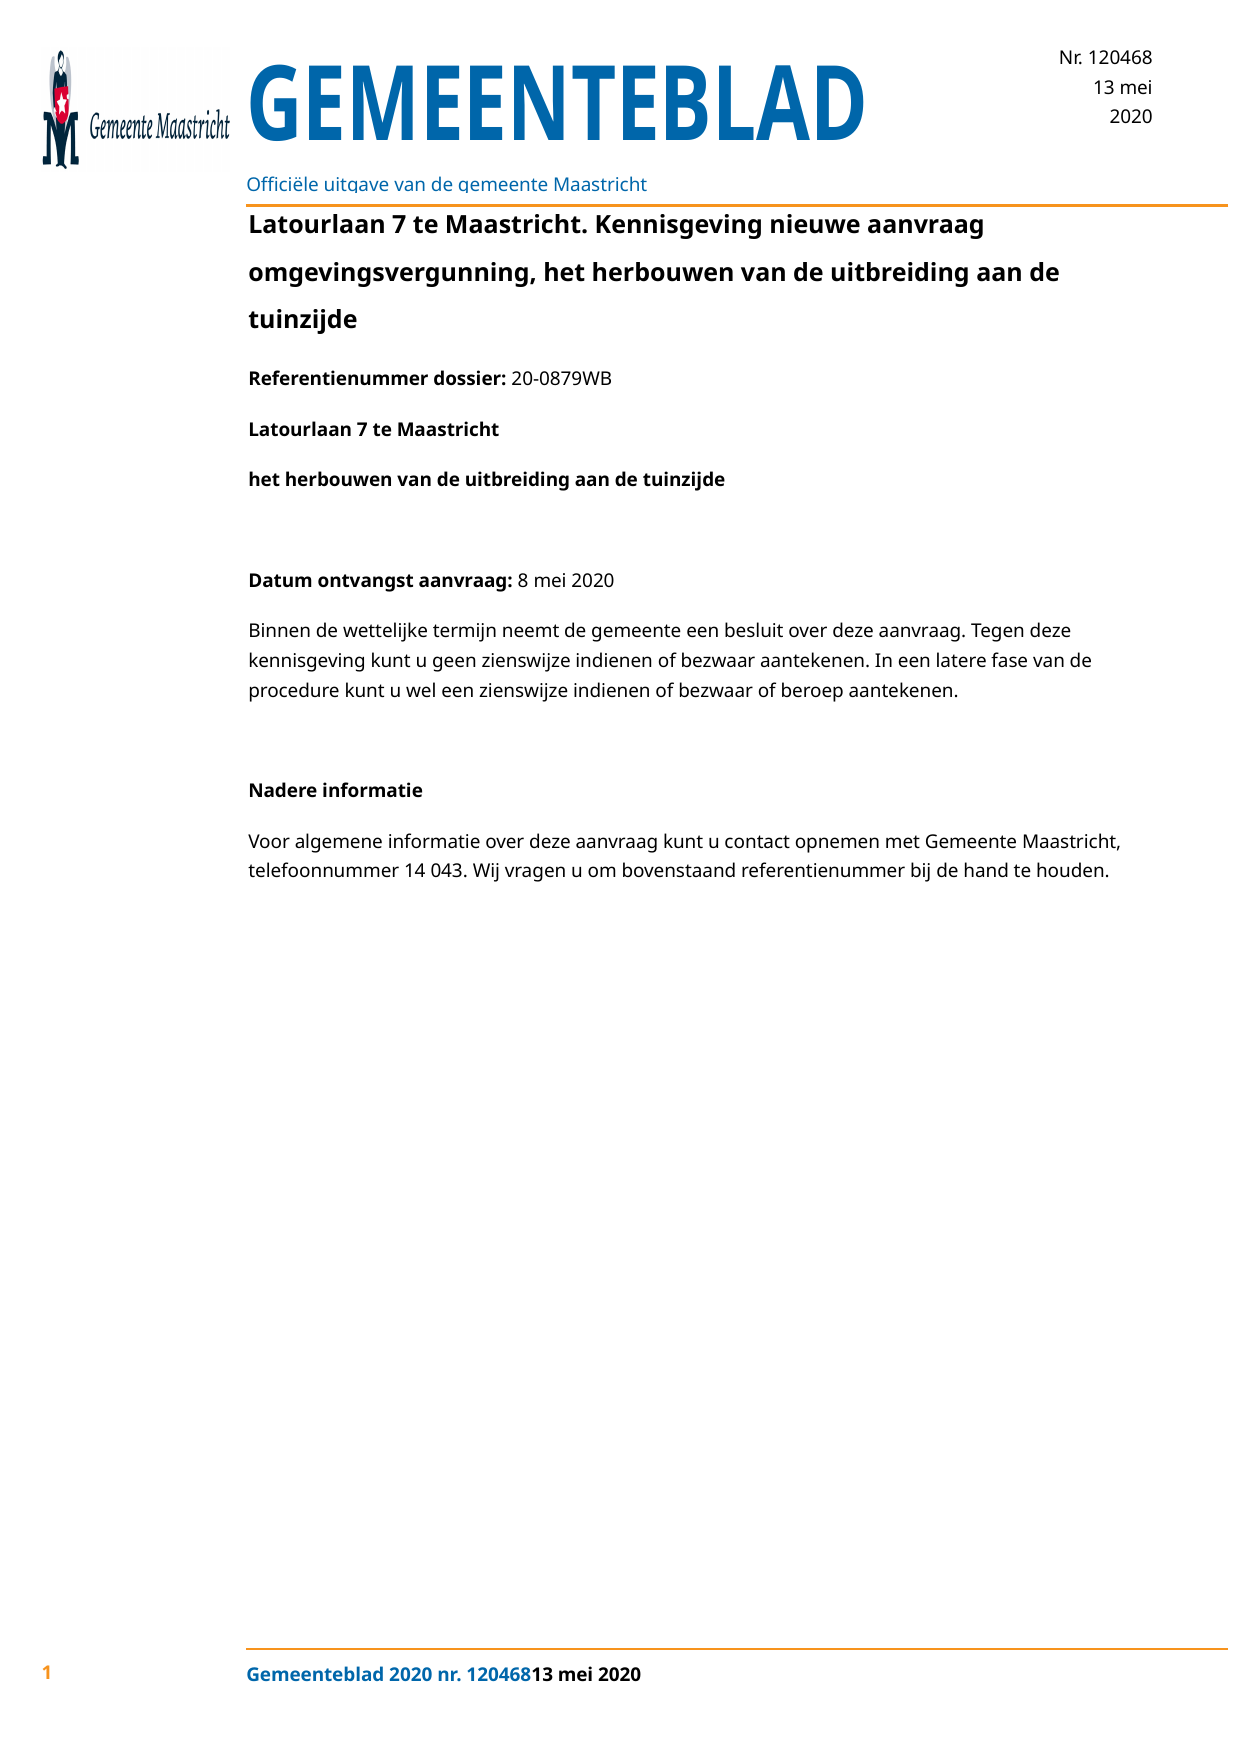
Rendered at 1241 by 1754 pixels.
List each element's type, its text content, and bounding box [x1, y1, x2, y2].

text Binnen de wettelijke termijn neemt de gemeente een besluit over deze aanvraag. Tegen deze kennisgeving kunt u geen zienswijze indienen of bezwaar aantekenen. In een latere fase van de procedure kunt u wel een zienswijze indienen of bezwaar of beroep aantekenen. [248, 618, 1152, 702]
text het herbouwen van de uitbreiding aan de tuinzijde [248, 466, 1152, 492]
text Latourlaan 7 te Maastricht [248, 416, 1152, 442]
text Datum ontvangst aanvraag: 8 mei 2020 [248, 567, 1152, 593]
text Latourlaan 7 te Maastricht. Kennisgeving nieuwe aanvraag omgevingsvergunning, het herbouwen van de uitbreiding aan de tuinzijde [248, 207, 1152, 336]
picture [41, 47, 231, 172]
text Voor algemene informatie over deze aanvraag kunt u contact opnemen met Gemeente Maastricht, telefoonnummer 14 043. Wij vragen u om bovenstaand referentienummer bij de hand te houden. [248, 828, 1152, 883]
text Referentienummer dossier: 20-0879WB [248, 366, 1152, 391]
text Nadere informatie [248, 778, 1152, 803]
